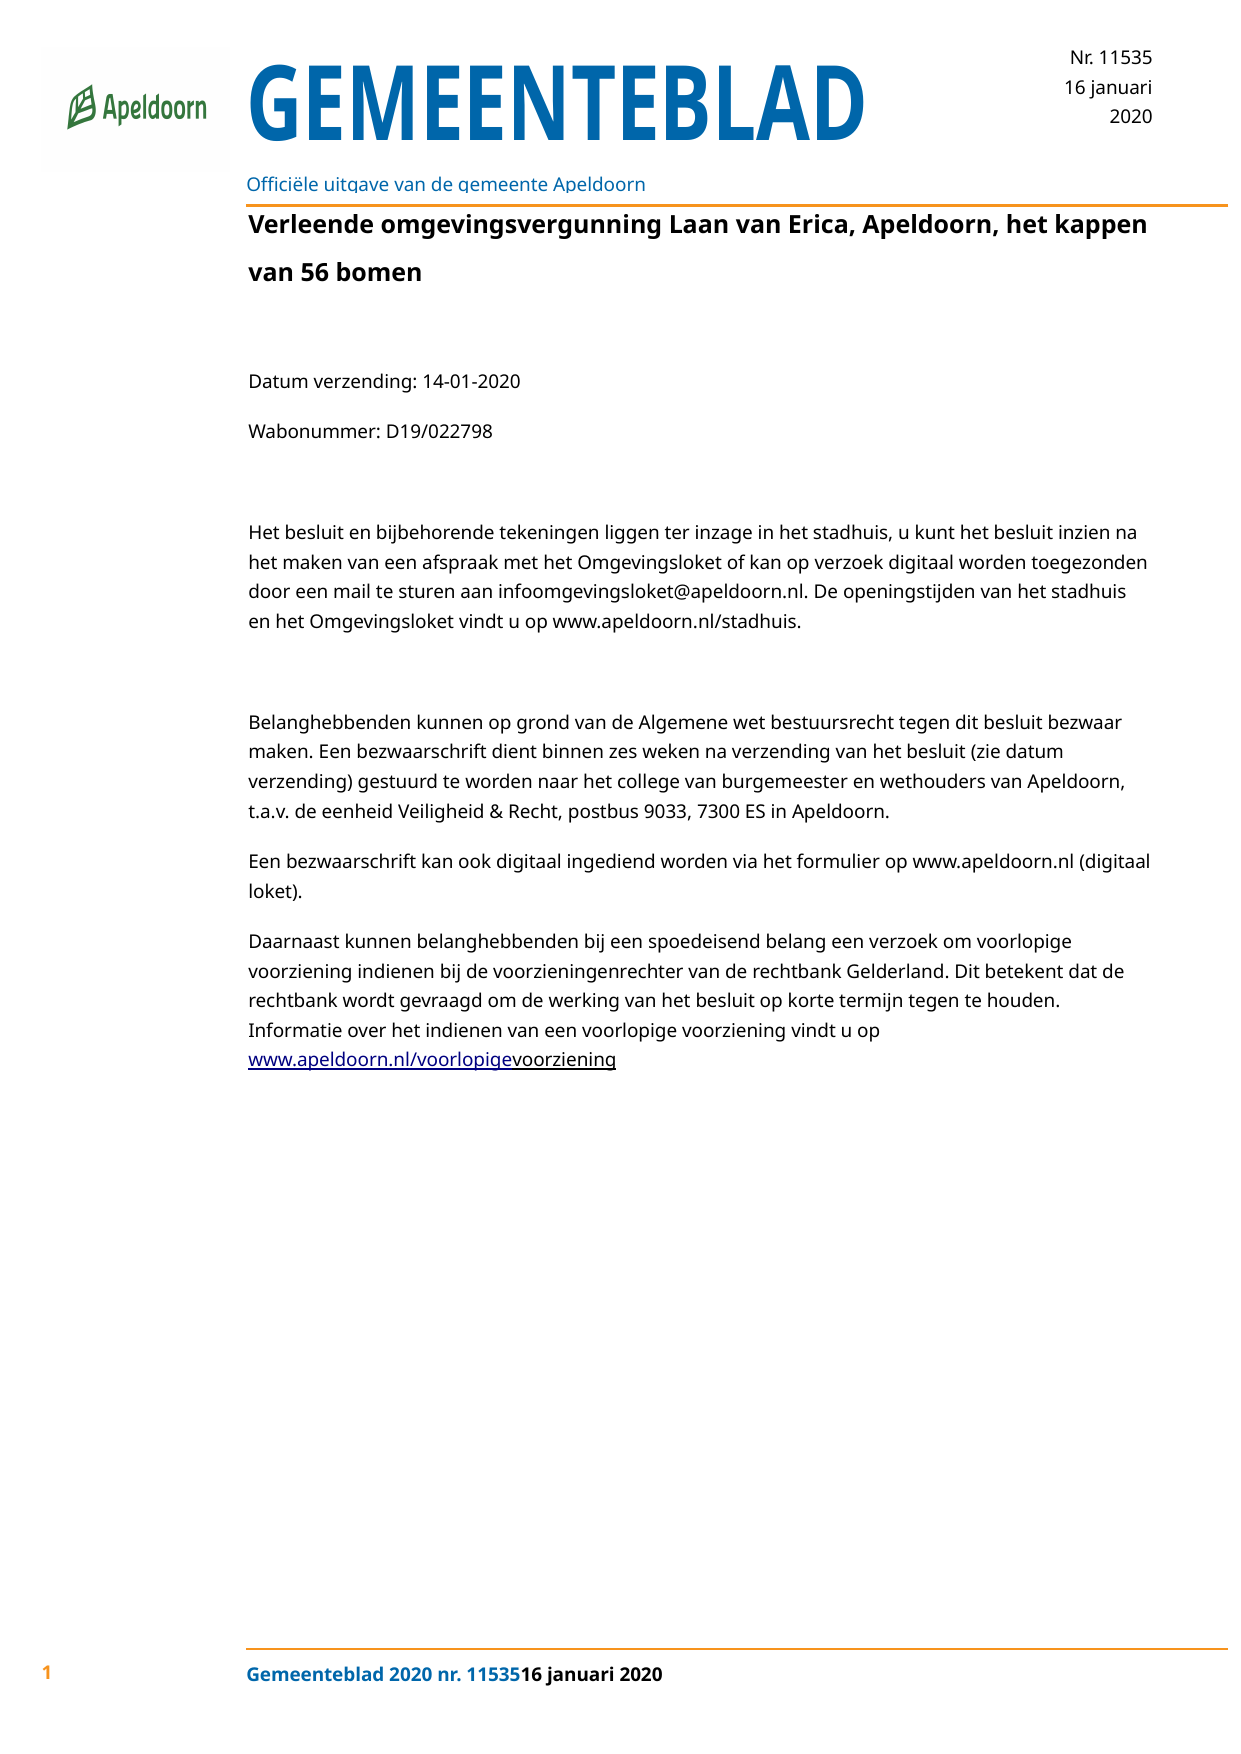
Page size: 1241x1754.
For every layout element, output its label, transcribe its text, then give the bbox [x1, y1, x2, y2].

text Datum verzending: 14-01-2020 [248, 368, 1152, 394]
text Een bezwaarschrift kan ook digitaal ingediend worden via het formulier op www.apeldoorn.nl (digitaal loket). [248, 848, 1152, 904]
text Het besluit en bijbehorende tekeningen liggen ter inzage in het stadhuis, u kunt het besluit inzien na het maken van een afspraak met het Omgevingsloket of kan op verzoek digitaal worden toegezonden door een mail te sturen aan infoomgevingsloket@apeldoorn.nl. De openingstijden van het stadhuis en het Omgevingsloket vindt u op www.apeldoorn.nl/stadhuis. [248, 519, 1152, 634]
text Verleende omgevingsvergunning Laan van Erica, Apeldoorn, het kappen van 56 bomen [248, 207, 1152, 288]
text Daarnaast kunnen belanghebbenden bij een spoedeisend belang een verzoek om voorlopige voorziening indienen bij de voorzieningenrechter van de rechtbank Gelderland. Dit betekent dat de rechtbank wordt gevraagd om de werking van het besluit op korte termijn tegen te houden. Informatie over het indienen van een voorlopige voorziening vindt u op www.apeldoorn.nl/voorlopigevoorziening [248, 928, 1152, 1072]
picture [41, 47, 231, 172]
text Belanghebbenden kunnen op grond van de Algemene wet bestuursrecht tegen dit besluit bezwaar maken. Een bezwaarschrift dient binnen zes weken na verzending van het besluit (zie datum verzending) gestuurd te worden naar het college van burgemeester en wethouders van Apeldoorn, t.a.v. de eenheid Veiligheid & Recht, postbus 9033, 7300 ES in Apeldoorn. [248, 709, 1152, 824]
text Wabonummer: D19/022798 [248, 419, 1152, 444]
